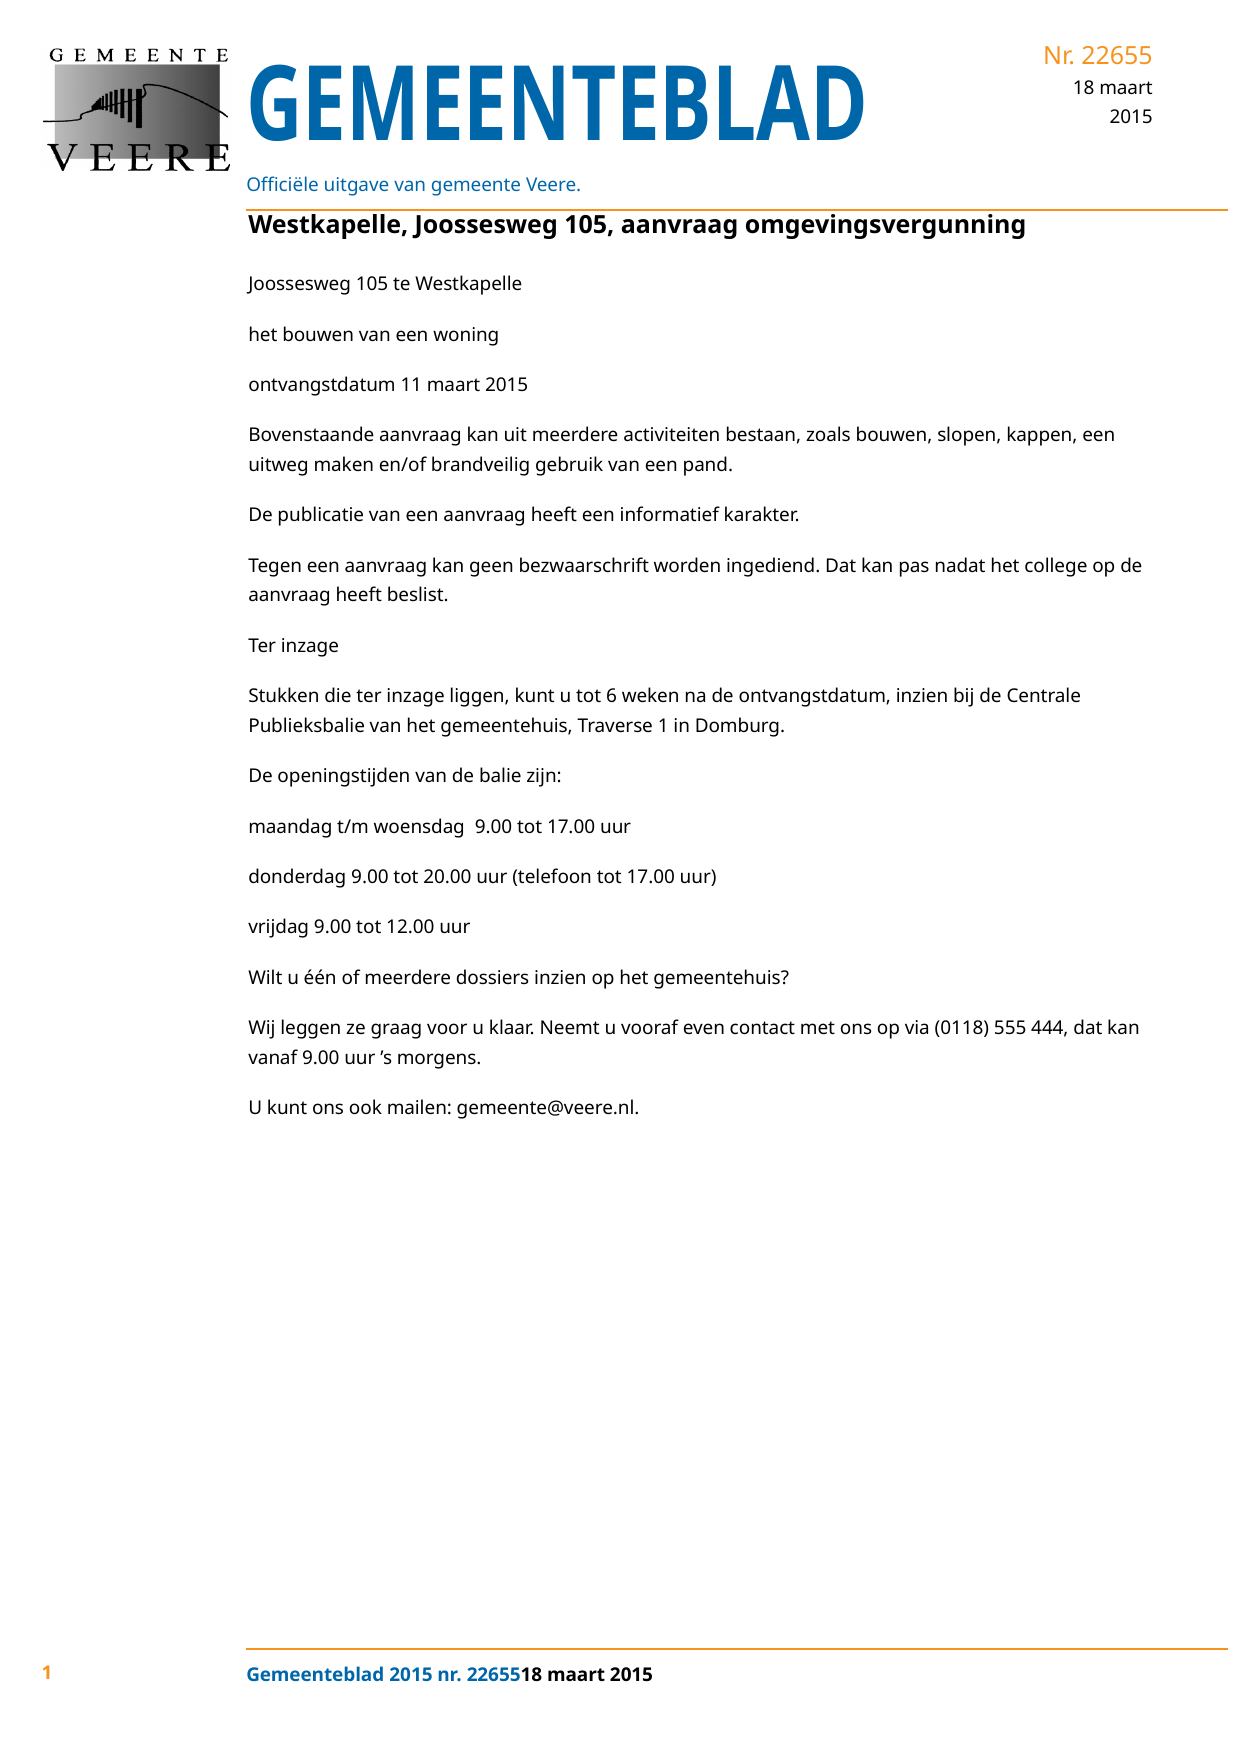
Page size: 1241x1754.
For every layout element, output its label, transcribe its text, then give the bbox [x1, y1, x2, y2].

text Joossesweg 105 te Westkapelle [248, 270, 1152, 296]
text U kunt ons ook mailen: gemeente@veere.nl. [248, 1094, 1152, 1120]
text Bovenstaande aanvraag kan uit meerdere activiteiten bestaan, zoals bouwen, slopen, kappen, een uitweg maken en/of brandveilig gebruik van een pand. [248, 422, 1152, 477]
text Westkapelle, Joossesweg 105, aanvraag omgevingsvergunning [248, 211, 1152, 241]
text Stukken die ter inzage liggen, kunt u tot 6 weken na de ontvangstdatum, inzien bij de Centrale Publieksbalie van het gemeentehuis, Traverse 1 in Domburg. [248, 682, 1152, 738]
text maandag t/m woensdag 9.00 tot 17.00 uur [248, 813, 1152, 838]
text De publicatie van een aanvraag heeft een informatief karakter. [248, 502, 1152, 527]
text Wilt u één of meerdere dossiers inzien op het gemeentehuis? [248, 964, 1152, 990]
text donderdag 9.00 tot 20.00 uur (telefoon tot 17.00 uur) [248, 863, 1152, 889]
text Ter inzage [248, 632, 1152, 658]
text vrijdag 9.00 tot 12.00 uur [248, 914, 1152, 939]
text Wij leggen ze graag voor u klaar. Neemt u vooraf even contact met ons op via (0118) 555 444, dat kan vanaf 9.00 uur ’s morgens. [248, 1014, 1152, 1070]
picture [41, 47, 231, 172]
text Tegen een aanvraag kan geen bezwaarschrift worden ingediend. Dat kan pas nadat het college op de aanvraag heeft beslist. [248, 552, 1152, 607]
text het bouwen van een woning [248, 321, 1152, 346]
text De openingstijden van de balie zijn: [248, 762, 1152, 788]
text ontvangstdatum 11 maart 2015 [248, 371, 1152, 397]
